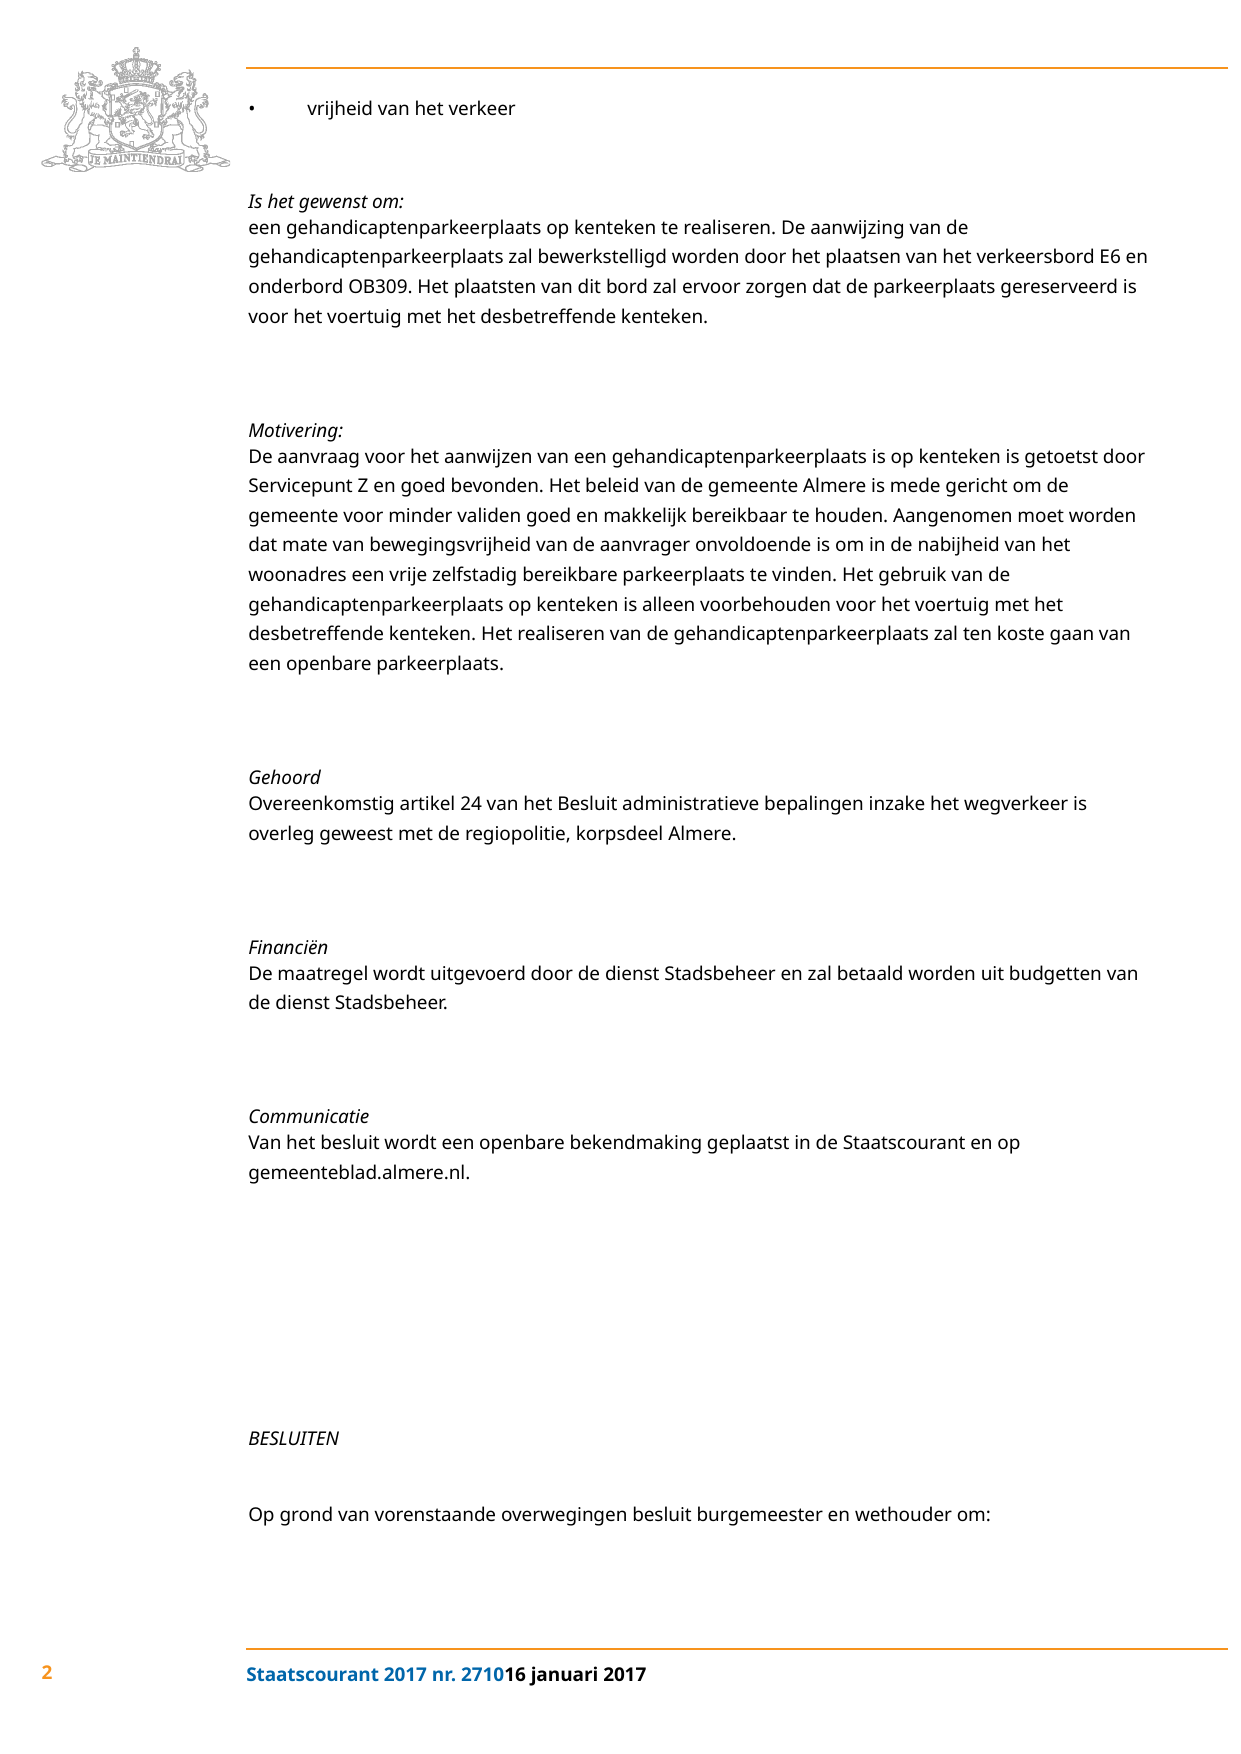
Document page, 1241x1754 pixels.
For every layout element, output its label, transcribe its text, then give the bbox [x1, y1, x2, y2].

text BESLUITEN [248, 1425, 1152, 1450]
list vrijheid van het verkeer [248, 95, 1152, 121]
text Van het besluit wordt een openbare bekendmaking geplaatst in de Staatscourant en op gemeenteblad.almere.nl. [248, 1129, 1152, 1185]
text Gehoord [248, 764, 1152, 790]
text Communicatie [248, 1104, 1152, 1129]
text De maatregel wordt uitgevoerd door de dienst Stadsbeheer en zal betaald worden uit budgetten van de dienst Stadsbeheer. [248, 960, 1152, 1015]
text Is het gewenst om: [248, 188, 1152, 214]
text een gehandicaptenparkeerplaats op kenteken te realiseren. De aanwijzing van de gehandicaptenparkeerplaats zal bewerkstelligd worden door het plaatsen van het verkeersbord E6 en onderbord OB309. Het plaatsten van dit bord zal ervoor zorgen dat de parkeerplaats gereserveerd is voor het voertuig met het desbetreffende kenteken. [248, 214, 1152, 328]
text Overeenkomstig artikel 24 van het Besluit administratieve bepalingen inzake het wegverkeer is overleg geweest met de regiopolitie, korpsdeel Almere. [248, 790, 1152, 845]
text De aanvraag voor het aanwijzen van een gehandicaptenparkeerplaats is op kenteken is getoetst door Servicepunt Z en goed bevonden. Het beleid van de gemeente Almere is mede gericht om de gemeente voor minder validen goed en makkelijk bereikbaar te houden. Aangenomen moet worden dat mate van bewegingsvrijheid van de aanvrager onvoldoende is om in de nabijheid van het woonadres een vrije zelfstadig bereikbare parkeerplaats te vinden. Het gebruik van de gehandicaptenparkeerplaats op kenteken is alleen voorbehouden voor het voertuig met het desbetreffende kenteken. Het realiseren van de gehandicaptenparkeerplaats zal ten koste gaan van een openbare parkeerplaats. [248, 443, 1152, 676]
picture [41, 47, 231, 172]
text Financiën [248, 934, 1152, 960]
text Op grond van vorenstaande overwegingen besluit burgemeester en wethouder om: [248, 1501, 1152, 1527]
text Motivering: [248, 417, 1152, 443]
